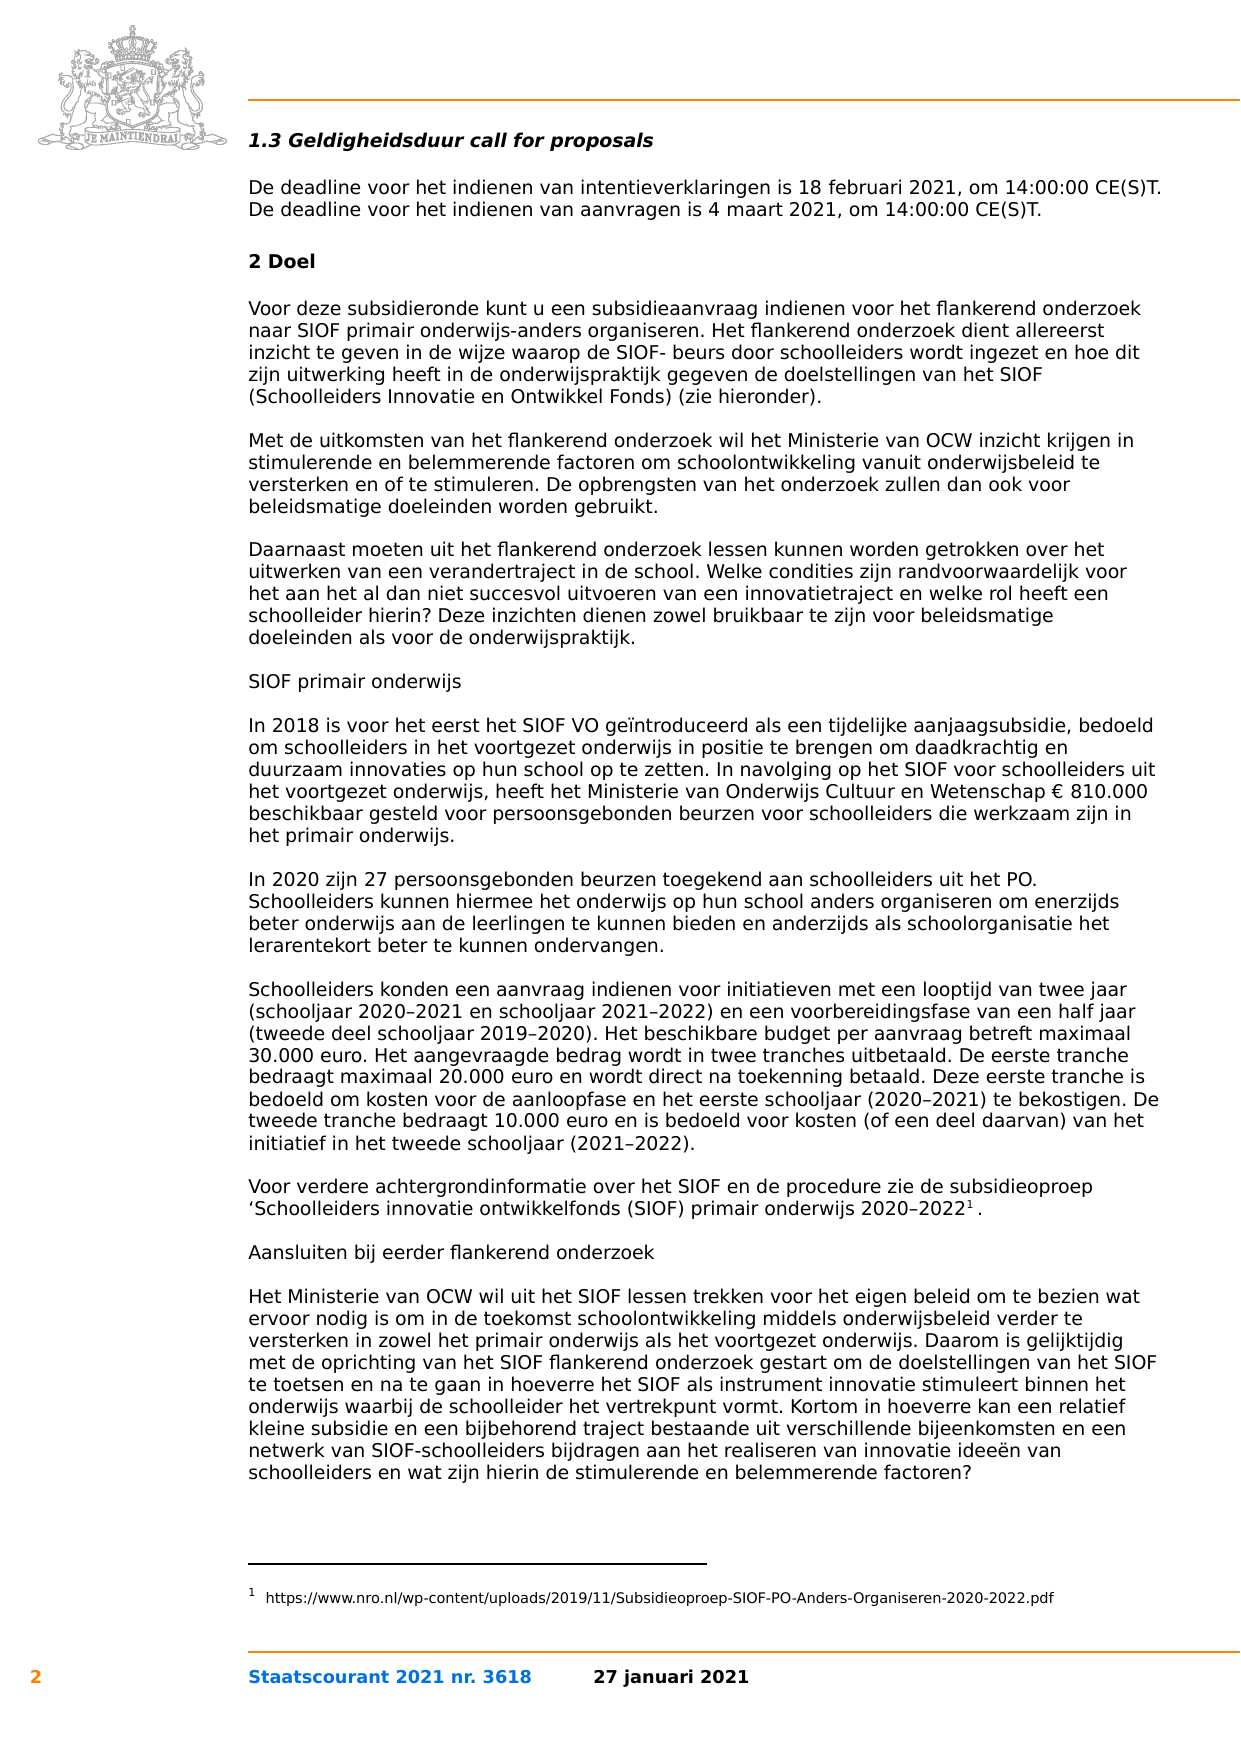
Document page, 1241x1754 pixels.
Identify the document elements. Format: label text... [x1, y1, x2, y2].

subtitle 2 Doel [248, 251, 1163, 273]
text Voor deze subsidieronde kunt u een subsidieaanvraag indienen voor het flankerend onderzoek naar SIOF primair onderwijs-anders organiseren. Het flankerend onderzoek dient allereerst inzicht te geven in de wijze waarop de SIOF- beurs door schoolleiders wordt ingezet en hoe dit zijn uitwerking heeft in de onderwijspraktijk gegeven de doelstellingen van het SIOF (Schoolleiders Innovatie en Ontwikkel Fonds) (zie hieronder). [248, 298, 1163, 408]
text Het Ministerie van OCW wil uit het SIOF lessen trekken voor het eigen beleid om te bezien wat ervoor nodig is om in de toekomst schoolontwikkeling middels onderwijsbeleid verder te versterken in zowel het primair onderwijs als het voortgezet onderwijs. Daarom is gelijktijdig met de oprichting van het SIOF flankerend onderzoek gestart om de doelstellingen van het SIOF te toetsen en na te gaan in hoeverre het SIOF als instrument innovatie stimuleert binnen het onderwijs waarbij de schoolleider het vertrekpunt vormt. Kortom in hoeverre kan een relatief kleine subsidie en een bijbehorend traject bestaande uit verschillende bijeenkomsten en een netwerk van SIOF-schoolleiders bijdragen aan het realiseren van innovatie ideeën van schoolleiders en wat zijn hierin de stimulerende en belemmerende factoren? [248, 1286, 1163, 1484]
text In 2018 is voor het eerst het SIOF VO geïntroduceerd als een tijdelijke aanjaagsubsidie, bedoeld om schoolleiders in het voortgezet onderwijs in positie te brengen om daadkrachtig en duurzaam innovaties op hun school op te zetten. In navolging op het SIOF voor schoolleiders uit het voortgezet onderwijs, heeft het Ministerie van Onderwijs Cultuur en Wetenschap € 810.000 beschikbaar gesteld voor persoonsgebonden beurzen voor schoolleiders die werkzaam zijn in het primair onderwijs. [248, 715, 1163, 847]
text In 2020 zijn 27 persoonsgebonden beurzen toegekend aan schoolleiders uit het PO. Schoolleiders kunnen hiermee het onderwijs op hun school anders organiseren om enerzijds beter onderwijs aan de leerlingen te kunnen bieden en anderzijds als schoolorganisatie het lerarentekort beter te kunnen ondervangen. [248, 869, 1163, 957]
subtitle 1.3 Geldigheidsduur call for proposals [248, 130, 1163, 152]
subtitle Aansluiten bij eerder flankerend onderzoek [248, 1242, 1163, 1264]
text De deadline voor het indienen van intentieverklaringen is 18 februari 2021, om 14:00:00 CE(S)T. De deadline voor het indienen van aanvragen is 4 maart 2021, om 14:00:00 CE(S)T. [248, 177, 1163, 221]
text Schoolleiders konden een aanvraag indienen voor initiatieven met een looptijd van twee jaar (schooljaar 2020–2021 en schooljaar 2021–2022) en een voorbereidingsfase van een half jaar (tweede deel schooljaar 2019–2020). Het beschikbare budget per aanvraag betreft maximaal 30.000 euro. Het aangevraagde bedrag wordt in twee tranches uitbetaald. De eerste tranche bedraagt maximaal 20.000 euro en wordt direct na toekenning betaald. Deze eerste tranche is bedoeld om kosten voor de aanloopfase en het eerste schooljaar (2020–2021) te bekostigen. De tweede tranche bedraagt 10.000 euro en is bedoeld voor kosten (of een deel daarvan) van het initiatief in het tweede schooljaar (2021–2022). [248, 978, 1163, 1154]
text Met de uitkomsten van het flankerend onderzoek wil het Ministerie van OCW inzicht krijgen in stimulerende en belemmerende factoren om schoolontwikkeling vanuit onderwijsbeleid te versterken en of te stimuleren. De opbrengsten van het onderzoek zullen dan ook voor beleidsmatige doeleinden worden gebruikt. [248, 429, 1163, 517]
text https://www.nro.nl/wp-content/uploads/2019/11/Subsidieoproep-SIOF-PO-Anders-Organiseren-2020-2022.pdf [248, 1586, 1163, 1608]
picture [38, 25, 227, 150]
text Voor verdere achtergrondinformatie over het SIOF en de procedure zie de subsidieoproep ‘Schoolleiders innovatie ontwikkelfonds (SIOF) primair onderwijs 2020–2022. [248, 1176, 1163, 1220]
subtitle SIOF primair onderwijs [248, 671, 1163, 693]
text Daarnaast moeten uit het flankerend onderzoek lessen kunnen worden getrokken over het uitwerken van een verandertraject in de school. Welke condities zijn randvoorwaardelijk voor het aan het al dan niet succesvol uitvoeren van een innovatietraject en welke rol heeft een schoolleider hierin? Deze inzichten dienen zowel bruikbaar te zijn voor beleidsmatige doeleinden als voor de onderwijspraktijk. [248, 539, 1163, 649]
